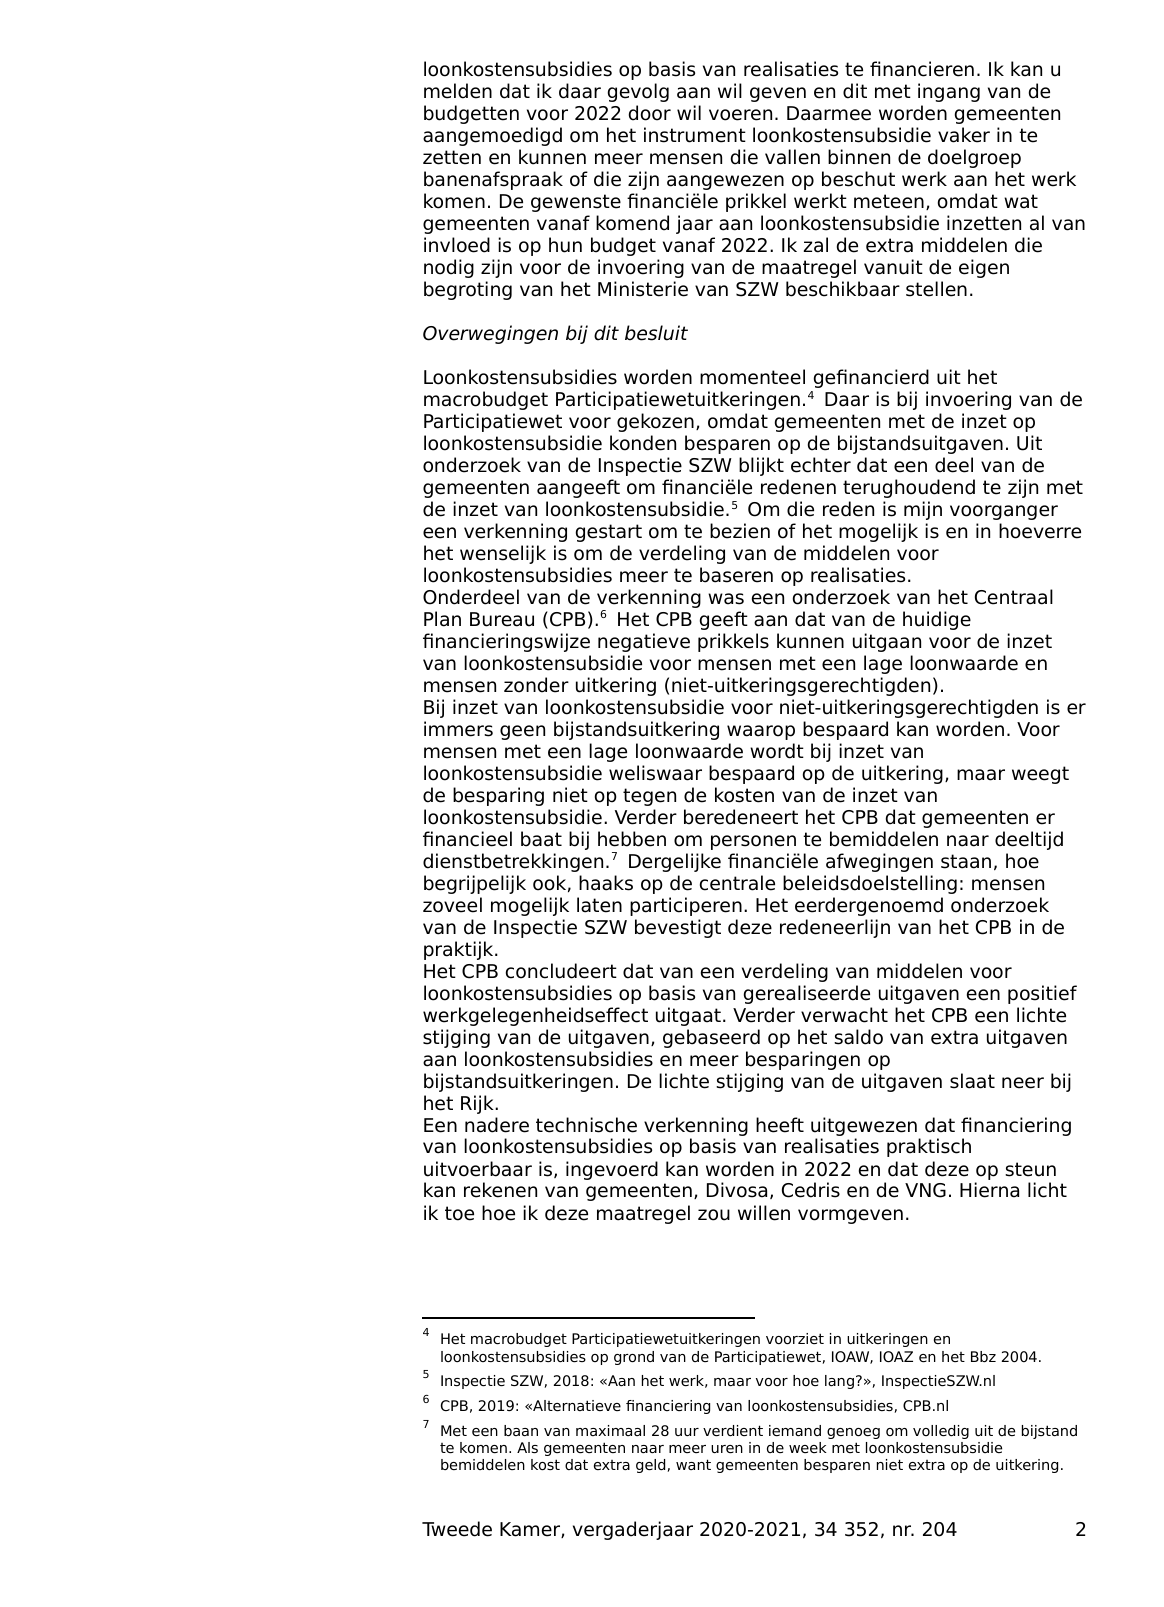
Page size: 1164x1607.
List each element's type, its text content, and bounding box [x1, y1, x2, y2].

text Het CPB concludeert dat van een verdeling van middelen voor loonkostensubsidies op basis van gerealiseerde uitgaven een positief werkgelegenheidseffect uitgaat. Verder verwacht het CPB een lichte stijging van de uitgaven, gebaseerd op het saldo van extra uitgaven aan loonkostensubsidies en meer besparingen op bijstandsuitkeringen. De lichte stijging van de uitgaven slaat neer bij het Rijk. [422, 961, 1087, 1114]
text loonkostensubsidies op basis van realisaties te financieren. Ik kan u melden dat ik daar gevolg aan wil geven en dit met ingang van de budgetten voor 2022 door wil voeren. Daarmee worden gemeenten aangemoedigd om het instrument loonkostensubsidie vaker in te zetten en kunnen meer mensen die vallen binnen de doelgroep banenafspraak of die zijn aangewezen op beschut werk aan het werk komen. De gewenste financiële prikkel werkt meteen, omdat wat gemeenten vanaf komend jaar aan loonkostensubsidie inzetten al van invloed is op hun budget vanaf 2022. Ik zal de extra middelen die nodig zijn voor de invoering van de maatregel vanuit de eigen begroting van het Ministerie van SZW beschikbaar stellen. [422, 59, 1087, 301]
text Onderdeel van de verkenning was een onderzoek van het Centraal Plan Bureau (CPB). Het CPB geeft aan dat van de huidige financieringswijze negatieve prikkels kunnen uitgaan voor de inzet van loonkostensubsidie voor mensen met een lage loonwaarde en mensen zonder uitkering (niet-uitkeringsgerechtigden). [422, 587, 1087, 697]
text Een nadere technische verkenning heeft uitgewezen dat financiering van loonkostensubsidies op basis van realisaties praktisch uitvoerbaar is, ingevoerd kan worden in 2022 en dat deze op steun kan rekenen van gemeenten, Divosa, Cedris en de VNG. Hierna licht ik toe hoe ik deze maatregel zou willen vormgeven. [422, 1114, 1087, 1224]
text Met een baan van maximaal 28 uur verdient iemand genoeg om volledig uit de bijstand te komen. Als gemeenten naar meer uren in de week met loonkostensubsidie bemiddelen kost dat extra geld, want gemeenten besparen niet extra op de uitkering. [422, 1418, 1087, 1474]
text Het macrobudget Participatiewetuitkeringen voorziet in uitkeringen en loonkostensubsidies op grond van de Participatiewet, IOAW, IOAZ en het Bbz 2004. [422, 1327, 1087, 1366]
text Bij inzet van loonkostensubsidie voor niet-uitkeringsgerechtigden is er immers geen bijstandsuitkering waarop bespaard kan worden. Voor mensen met een lage loonwaarde wordt bij inzet van loonkostensubsidie weliswaar bespaard op de uitkering, maar weegt de besparing niet op tegen de kosten van de inzet van loonkostensubsidie. Verder beredeneert het CPB dat gemeenten er financieel baat bij hebben om personen te bemiddelen naar deeltijd dienstbetrekkingen. Dergelijke financiële afwegingen staan, hoe begrijpelijk ook, haaks op de centrale beleidsdoelstelling: mensen zoveel mogelijk laten participeren. Het eerdergenoemd onderzoek van de Inspectie SZW bevestigt deze redeneerlijn van het CPB in de praktijk. [422, 697, 1087, 961]
text Loonkostensubsidies worden momenteel gefinancierd uit het macrobudget Participatiewetuitkeringen. Daar is bij invoering van de Participatiewet voor gekozen, omdat gemeenten met de inzet op loonkostensubsidie konden besparen op de bijstandsuitgaven. Uit onderzoek van de Inspectie SZW blijkt echter dat een deel van de gemeenten aangeeft om financiële redenen terughoudend te zijn met de inzet van loonkostensubsidie. Om die reden is mijn voorganger een verkenning gestart om te bezien of het mogelijk is en in hoeverre het wenselijk is om de verdeling van de middelen voor loonkostensubsidies meer te baseren op realisaties. [422, 367, 1087, 587]
text CPB, 2019: «Alternatieve financiering van loonkostensubsidies, CPB.nl [422, 1393, 1087, 1416]
subtitle Overwegingen bij dit besluit [422, 323, 1087, 345]
text Inspectie SZW, 2018: «Aan het werk, maar voor hoe lang?», InspectieSZW.nl [422, 1368, 1087, 1391]
